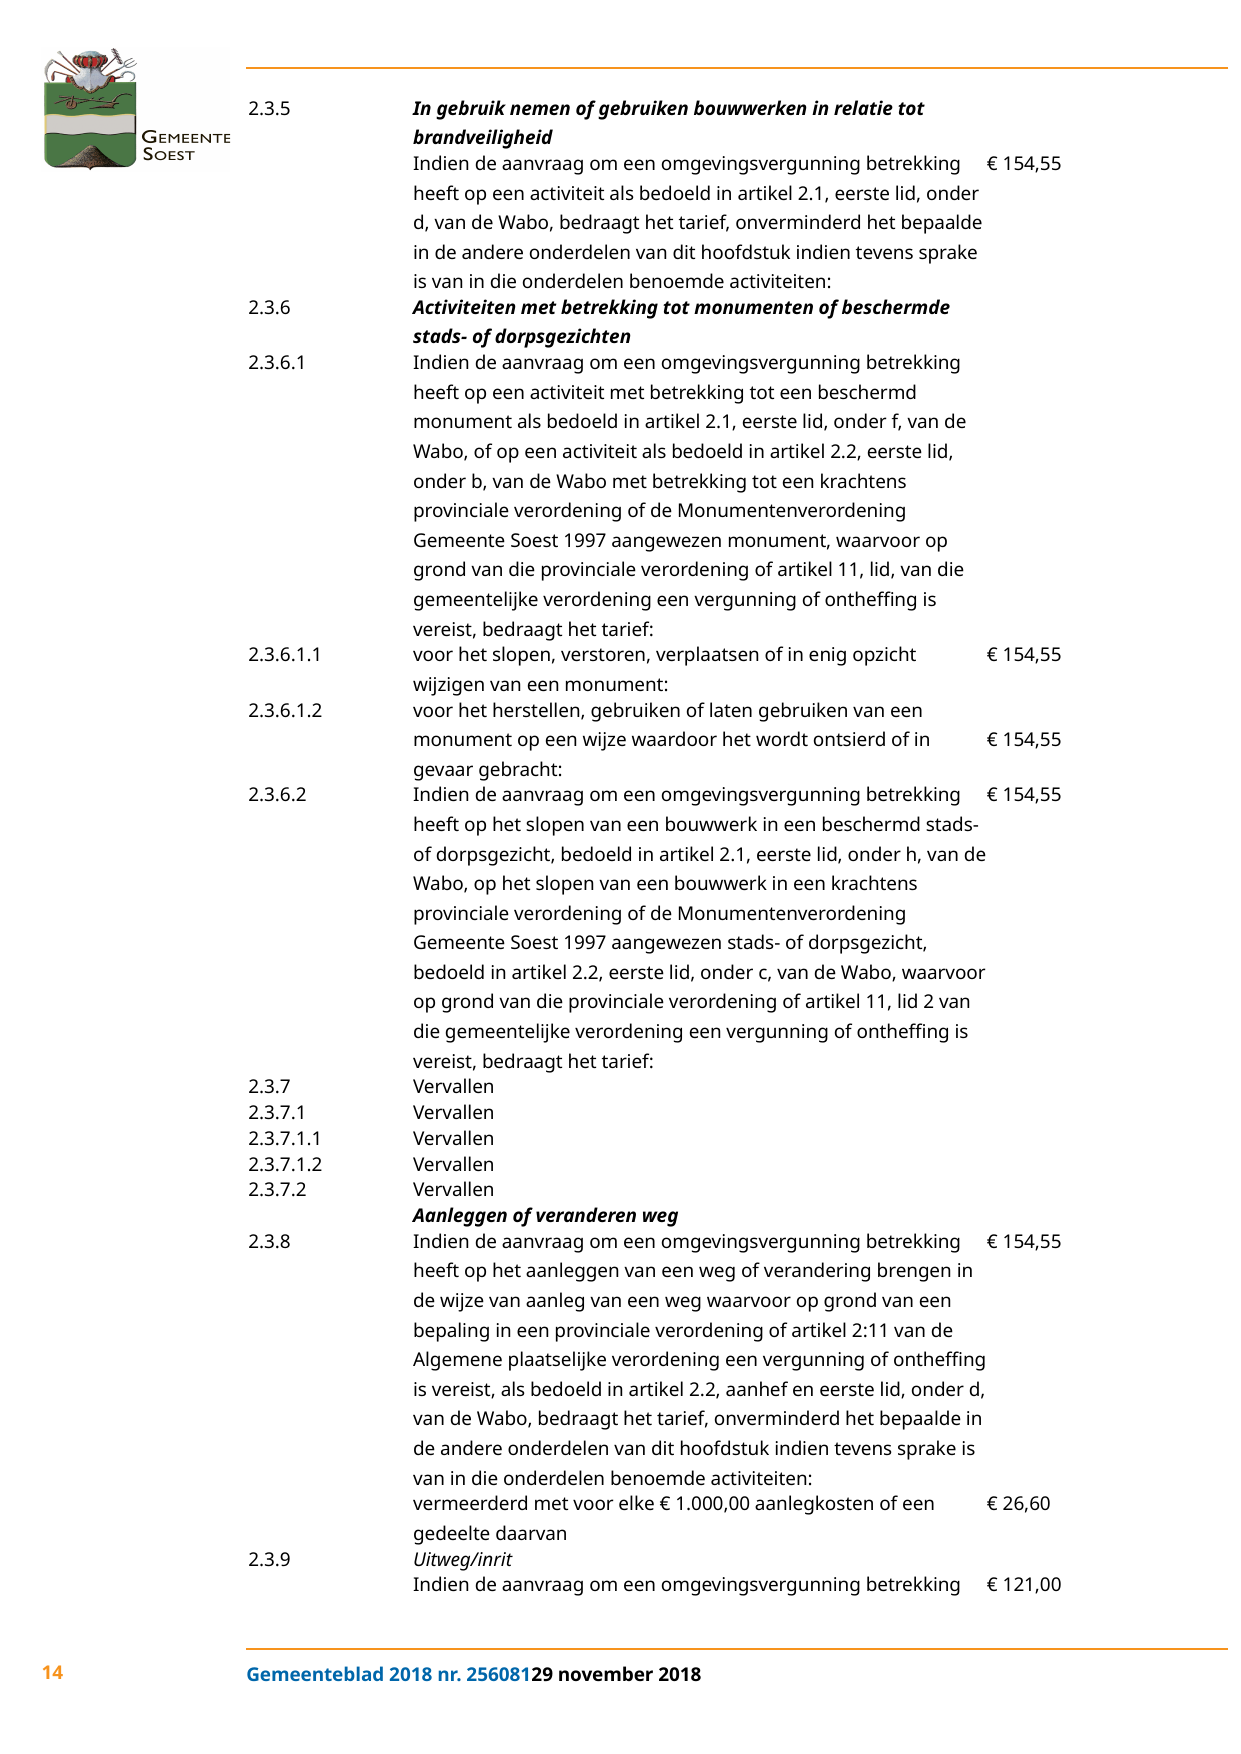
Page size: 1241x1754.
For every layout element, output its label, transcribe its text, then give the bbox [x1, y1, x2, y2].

table_cell Vervallen [413, 1074, 987, 1099]
table_cell € 154,55 [987, 150, 1152, 294]
table_cell Uitweg/inrit [413, 1546, 987, 1571]
table_cell 2.3.5 [248, 95, 413, 150]
table_cell Indien de aanvraag om een omgevingsvergunning betrekking heeft op een activiteit als bedoeld in artikel 2.1, eerste lid, onder d, van de Wabo, bedraagt het tarief, onverminderd het bepaalde in de andere onderdelen van dit hoofdstuk indien tevens sprake is van in die onderdelen benoemde activiteiten: [413, 150, 987, 294]
table_cell [987, 294, 1152, 349]
table_cell [987, 350, 1152, 641]
table_cell € 26,60 [987, 1490, 1152, 1546]
table_cell Vervallen [413, 1125, 987, 1151]
table_cell [987, 95, 1152, 150]
table_cell Indien de aanvraag om een omgevingsvergunning betrekking heeft op het slopen van een bouwwerk in een beschermd stads- of dorpsgezicht, bedoeld in artikel 2.1, eerste lid, onder h, van de Wabo, op het slopen van een bouwwerk in een krachtens provinciale verordening of de Monumentenverordening Gemeente Soest 1997 aangewezen stads- of dorpsgezicht, bedoeld in artikel 2.2, eerste lid, onder c, van de Wabo, waarvoor op grond van die provinciale verordening of artikel 11, lid 2 van die gemeentelijke verordening een vergunning of ontheffing is vereist, bedraagt het tarief: [413, 782, 987, 1074]
table_cell 2.3.8 [248, 1228, 413, 1490]
table_cell € 154,55 [987, 782, 1152, 1074]
table_cell 2.3.7.1.1 [248, 1125, 413, 1151]
table_cell Aanleggen of veranderen weg [413, 1202, 987, 1228]
table_cell [248, 1490, 413, 1546]
table_cell [987, 1125, 1152, 1151]
table_cell Activiteiten met betrekking tot monumenten of beschermde stads- of dorpsgezichten [413, 294, 987, 349]
table_cell [248, 1202, 413, 1228]
table_cell 2.3.6 [248, 294, 413, 349]
table_cell [248, 1571, 413, 1597]
table_cell 2.3.7 [248, 1074, 413, 1099]
table_cell [987, 1202, 1152, 1228]
table_cell [987, 1546, 1152, 1571]
table_cell € 154,55 [987, 641, 1152, 697]
table_cell Indien de aanvraag om een omgevingsvergunning betrekking heeft op een activiteit met betrekking tot een beschermd monument als bedoeld in artikel 2.1, eerste lid, onder f, van de Wabo, of op een activiteit als bedoeld in artikel 2.2, eerste lid, onder b, van de Wabo met betrekking tot een krachtens provinciale verordening of de Monumentenverordening Gemeente Soest 1997 aangewezen monument, waarvoor op grond van die provinciale verordening of artikel 11, lid, van die gemeentelijke verordening een vergunning of ontheffing is vereist, bedraagt het tarief: [413, 350, 987, 641]
table_cell Indien de aanvraag om een omgevingsvergunning betrekking [413, 1571, 987, 1597]
table_cell € 154,55 [987, 697, 1152, 782]
table_cell Vervallen [413, 1177, 987, 1202]
table_cell [987, 1074, 1152, 1099]
picture [41, 47, 231, 172]
table_cell [248, 150, 413, 294]
table_cell Indien de aanvraag om een omgevingsvergunning betrekking heeft op het aanleggen van een weg of verandering brengen in de wijze van aanleg van een weg waarvoor op grond van een bepaling in een provinciale verordening of artikel 2:11 van de Algemene plaatselijke verordening een vergunning of ontheffing is vereist, als bedoeld in artikel 2.2, aanhef en eerste lid, onder d, van de Wabo, bedraagt het tarief, onverminderd het bepaalde in de andere onderdelen van dit hoofdstuk indien tevens sprake is van in die onderdelen benoemde activiteiten: [413, 1228, 987, 1490]
table_cell 2.3.7.1 [248, 1099, 413, 1125]
table_cell vermeerderd met voor elke € 1.000,00 aanlegkosten of een gedeelte daarvan [413, 1490, 987, 1546]
table_cell 2.3.7.2 [248, 1177, 413, 1202]
table_cell [987, 1099, 1152, 1125]
table_cell Vervallen [413, 1099, 987, 1125]
table_cell voor het herstellen, gebruiken of laten gebruiken van een monument op een wijze waardoor het wordt ontsierd of in gevaar gebracht: [413, 697, 987, 782]
table_cell 2.3.6.1 [248, 350, 413, 641]
table_cell € 121,00 [987, 1571, 1152, 1597]
table_cell [987, 1151, 1152, 1177]
table_cell 2.3.6.2 [248, 782, 413, 1074]
table_cell In gebruik nemen of gebruiken bouwwerken in relatie tot brandveiligheid [413, 95, 987, 150]
table_cell € 154,55 [987, 1228, 1152, 1490]
table_cell 2.3.6.1.1 [248, 641, 413, 697]
table_cell 2.3.9 [248, 1546, 413, 1571]
table_cell [987, 1177, 1152, 1202]
table_cell 2.3.7.1.2 [248, 1151, 413, 1177]
table_cell voor het slopen, verstoren, verplaatsen of in enig opzicht wijzigen van een monument: [413, 641, 987, 697]
table_cell Vervallen [413, 1151, 987, 1177]
table_cell 2.3.6.1.2 [248, 697, 413, 782]
